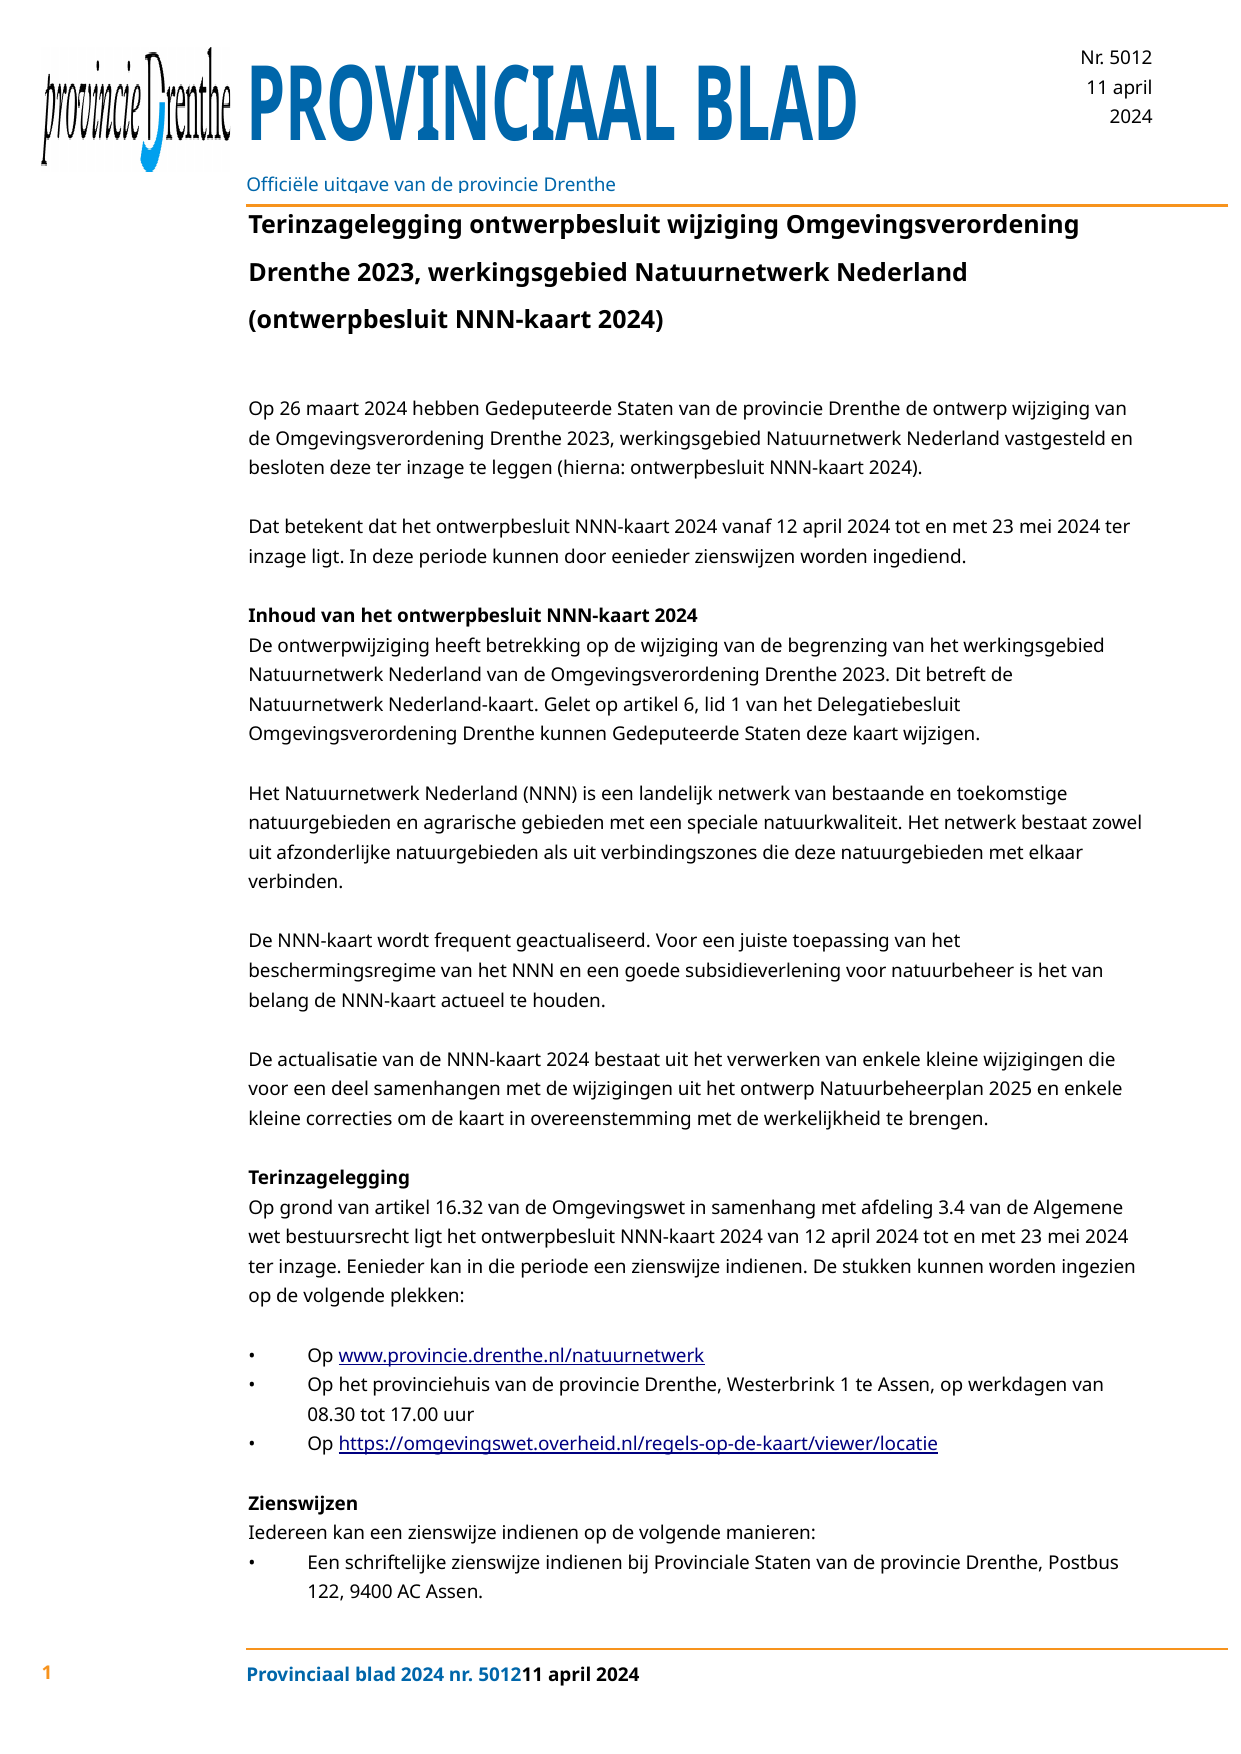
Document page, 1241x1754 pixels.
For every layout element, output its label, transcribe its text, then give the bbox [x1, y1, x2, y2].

list Een schriftelijke zienswijze indienen bij Provinciale Staten van de provincie Drenthe, Postbus 122, 9400 AC Assen. [248, 1549, 1152, 1604]
text Terinzagelegging ontwerpbesluit wijziging Omgevingsverordening Drenthe 2023, werkingsgebied Natuurnetwerk Nederland (ontwerpbesluit NNN-kaart 2024) [248, 207, 1152, 336]
text De NNN-kaart wordt frequent geactualiseerd. Voor een juiste toepassing van het beschermingsregime van het NNN en een goede subsidieverlening voor natuurbeheer is het van belang de NNN-kaart actueel te houden. [248, 928, 1152, 1012]
list Op https://omgevingswet.overheid.nl/regels-op-de-kaart/viewer/locatie [248, 1431, 1152, 1456]
text De ontwerpwijziging heeft betrekking op de wijziging van de begrenzing van het werkingsgebied Natuurnetwerk Nederland van de Omgevingsverordening Drenthe 2023. Dit betreft de Natuurnetwerk Nederland-kaart. Gelet op artikel 6, lid 1 van het Delegatiebesluit Omgevingsverordening Drenthe kunnen Gedeputeerde Staten deze kaart wijzigen. [248, 632, 1152, 746]
picture [41, 47, 231, 172]
list Op www.provincie.drenthe.nl/natuurnetwerk [248, 1342, 1152, 1367]
text De actualisatie van de NNN-kaart 2024 bestaat uit het verwerken van enkele kleine wijzigingen die voor een deel samenhangen met de wijzigingen uit het ontwerp Natuurbeheerplan 2025 en enkele kleine correcties om de kaart in overeenstemming met de werkelijkheid te brengen. [248, 1046, 1152, 1131]
text Terinzagelegging [248, 1164, 1152, 1190]
text Iedereen kan een zienswijze indienen op de volgende manieren: [248, 1519, 1152, 1545]
text Zienswijzen [248, 1490, 1152, 1515]
text Op 26 maart 2024 hebben Gedeputeerde Staten van de provincie Drenthe de ontwerp wijziging van de Omgevingsverordening Drenthe 2023, werkingsgebied Natuurnetwerk Nederland vastgesteld en besloten deze ter inzage te leggen (hierna: ontwerpbesluit NNN-kaart 2024). [248, 395, 1152, 480]
list Op het provinciehuis van de provincie Drenthe, Westerbrink 1 te Assen, op werkdagen van 08.30 tot 17.00 uur [248, 1371, 1152, 1427]
text Dat betekent dat het ontwerpbesluit NNN-kaart 2024 vanaf 12 april 2024 tot en met 23 mei 2024 ter inzage ligt. In deze periode kunnen door eenieder zienswijzen worden ingediend. [248, 513, 1152, 569]
text Inhoud van het ontwerpbesluit NNN-kaart 2024 [248, 602, 1152, 628]
text Het Natuurnetwerk Nederland (NNN) is een landelijk netwerk van bestaande en toekomstige natuurgebieden en agrarische gebieden met een speciale natuurkwaliteit. Het netwerk bestaat zowel uit afzonderlijke natuurgebieden als uit verbindingszones die deze natuurgebieden met elkaar verbinden. [248, 780, 1152, 894]
text Op grond van artikel 16.32 van de Omgevingswet in samenhang met afdeling 3.4 van de Algemene wet bestuursrecht ligt het ontwerpbesluit NNN-kaart 2024 van 12 april 2024 tot en met 23 mei 2024 ter inzage. Eenieder kan in die periode een zienswijze indienen. De stukken kunnen worden ingezien op de volgende plekken: [248, 1194, 1152, 1308]
